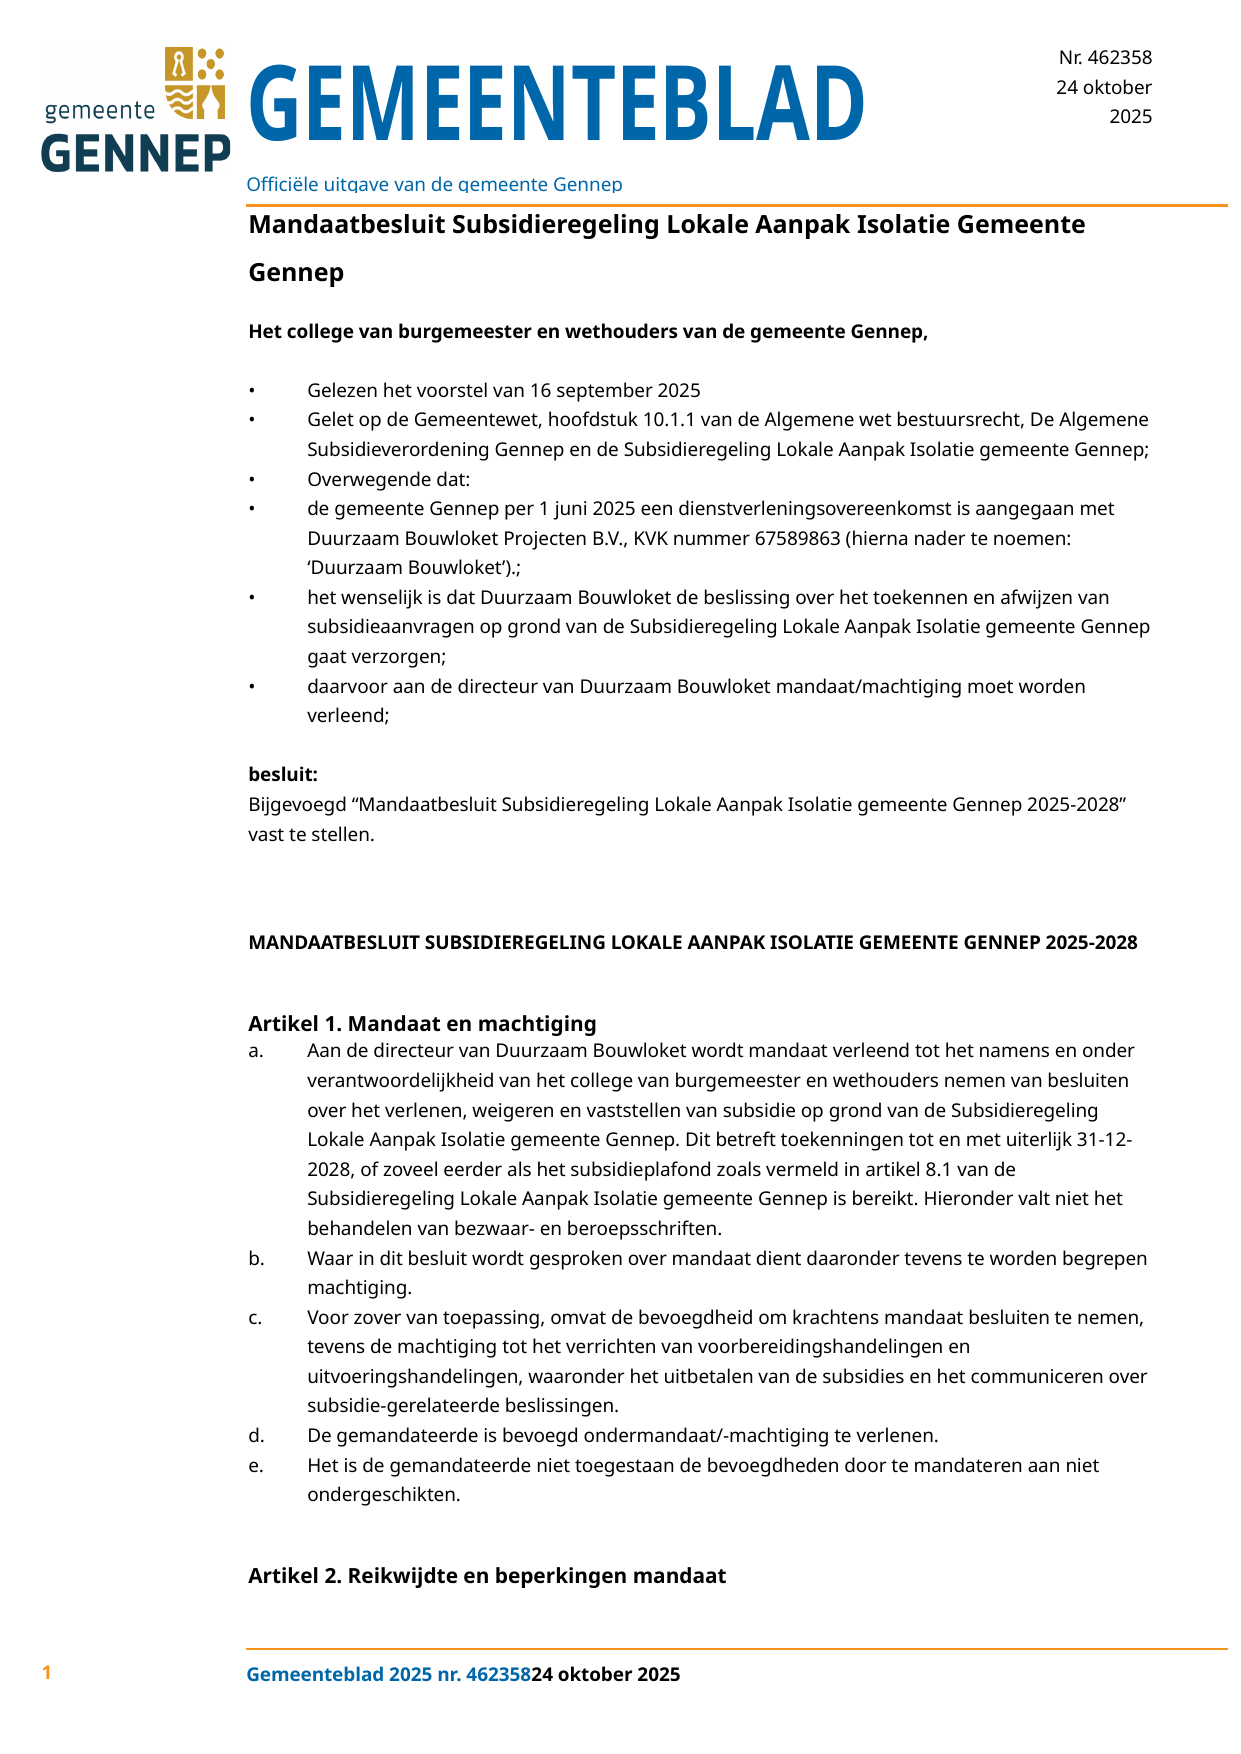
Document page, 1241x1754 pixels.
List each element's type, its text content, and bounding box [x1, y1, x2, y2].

picture [41, 47, 231, 172]
text Artikel 2. Reikwijdte en beperkingen mandaat [248, 1561, 1152, 1590]
list daarvoor aan de directeur van Duurzaam Bouwloket mandaat/machtiging moet worden verleend; [248, 673, 1152, 728]
text Mandaatbesluit Subsidieregeling Lokale Aanpak Isolatie Gemeente Gennep [248, 207, 1152, 288]
list Overwegende dat: [248, 466, 1152, 492]
text MANDAATBESLUIT SUBSIDIEREGELING LOKALE AANPAK ISOLATIE GEMEENTE GENNEP 2025-2028 [248, 929, 1152, 955]
list Aan de directeur van Duurzaam Bouwloket wordt mandaat verleend tot het namens en onder verantwoordelijkheid van het college van burgemeester en wethouders nemen van besluiten over het verlenen, weigeren en vaststellen van subsidie op grond van de Subsidieregeling Lokale Aanpak Isolatie gemeente Gennep. Dit betreft toekenningen tot en met uiterlijk 31-12-2028, of zoveel eerder als het subsidieplafond zoals vermeld in artikel 8.1 van de Subsidieregeling Lokale Aanpak Isolatie gemeente Gennep is bereikt. Hieronder valt niet het behandelen van bezwaar- en beroepsschriften. [248, 1038, 1152, 1241]
list de gemeente Gennep per 1 juni 2025 een dienstverleningsovereenkomst is aangegaan met Duurzaam Bouwloket Projecten B.V., KVK nummer 67589863 (hierna nader te noemen: ‘Duurzaam Bouwloket’).; [248, 495, 1152, 580]
list Gelet op de Gemeentewet, hoofdstuk 10.1.1 van de Algemene wet bestuursrecht, De Algemene Subsidieverordening Gennep en de Subsidieregeling Lokale Aanpak Isolatie gemeente Gennep; [248, 407, 1152, 462]
list De gemandateerde is bevoegd ondermandaat/-machtiging te verlenen. [248, 1422, 1152, 1448]
list Waar in dit besluit wordt gesproken over mandaat dient daaronder tevens te worden begrepen machtiging. [248, 1245, 1152, 1300]
text Artikel 1. Mandaat en machtiging [248, 1009, 1152, 1038]
list het wenselijk is dat Duurzaam Bouwloket de beslissing over het toekennen en afwijzen van subsidieaanvragen op grond van de Subsidieregeling Lokale Aanpak Isolatie gemeente Gennep gaat verzorgen; [248, 584, 1152, 669]
list Voor zover van toepassing, omvat de bevoegdheid om krachtens mandaat besluiten te nemen, tevens de machtiging tot het verrichten van voorbereidingshandelingen en uitvoeringshandelingen, waaronder het uitbetalen van de subsidies en het communiceren over subsidie-gerelateerde beslissingen. [248, 1304, 1152, 1418]
text Bijgevoegd “Mandaatbesluit Subsidieregeling Lokale Aanpak Isolatie gemeente Gennep 2025-2028” vast te stellen. [248, 791, 1152, 847]
text besluit: [248, 762, 1152, 787]
list Het is de gemandateerde niet toegestaan de bevoegdheden door te mandateren aan niet ondergeschikten. [248, 1452, 1152, 1507]
text Het college van burgemeester en wethouders van de gemeente Gennep, [248, 318, 1152, 344]
list Gelezen het voorstel van 16 september 2025 [248, 377, 1152, 403]
